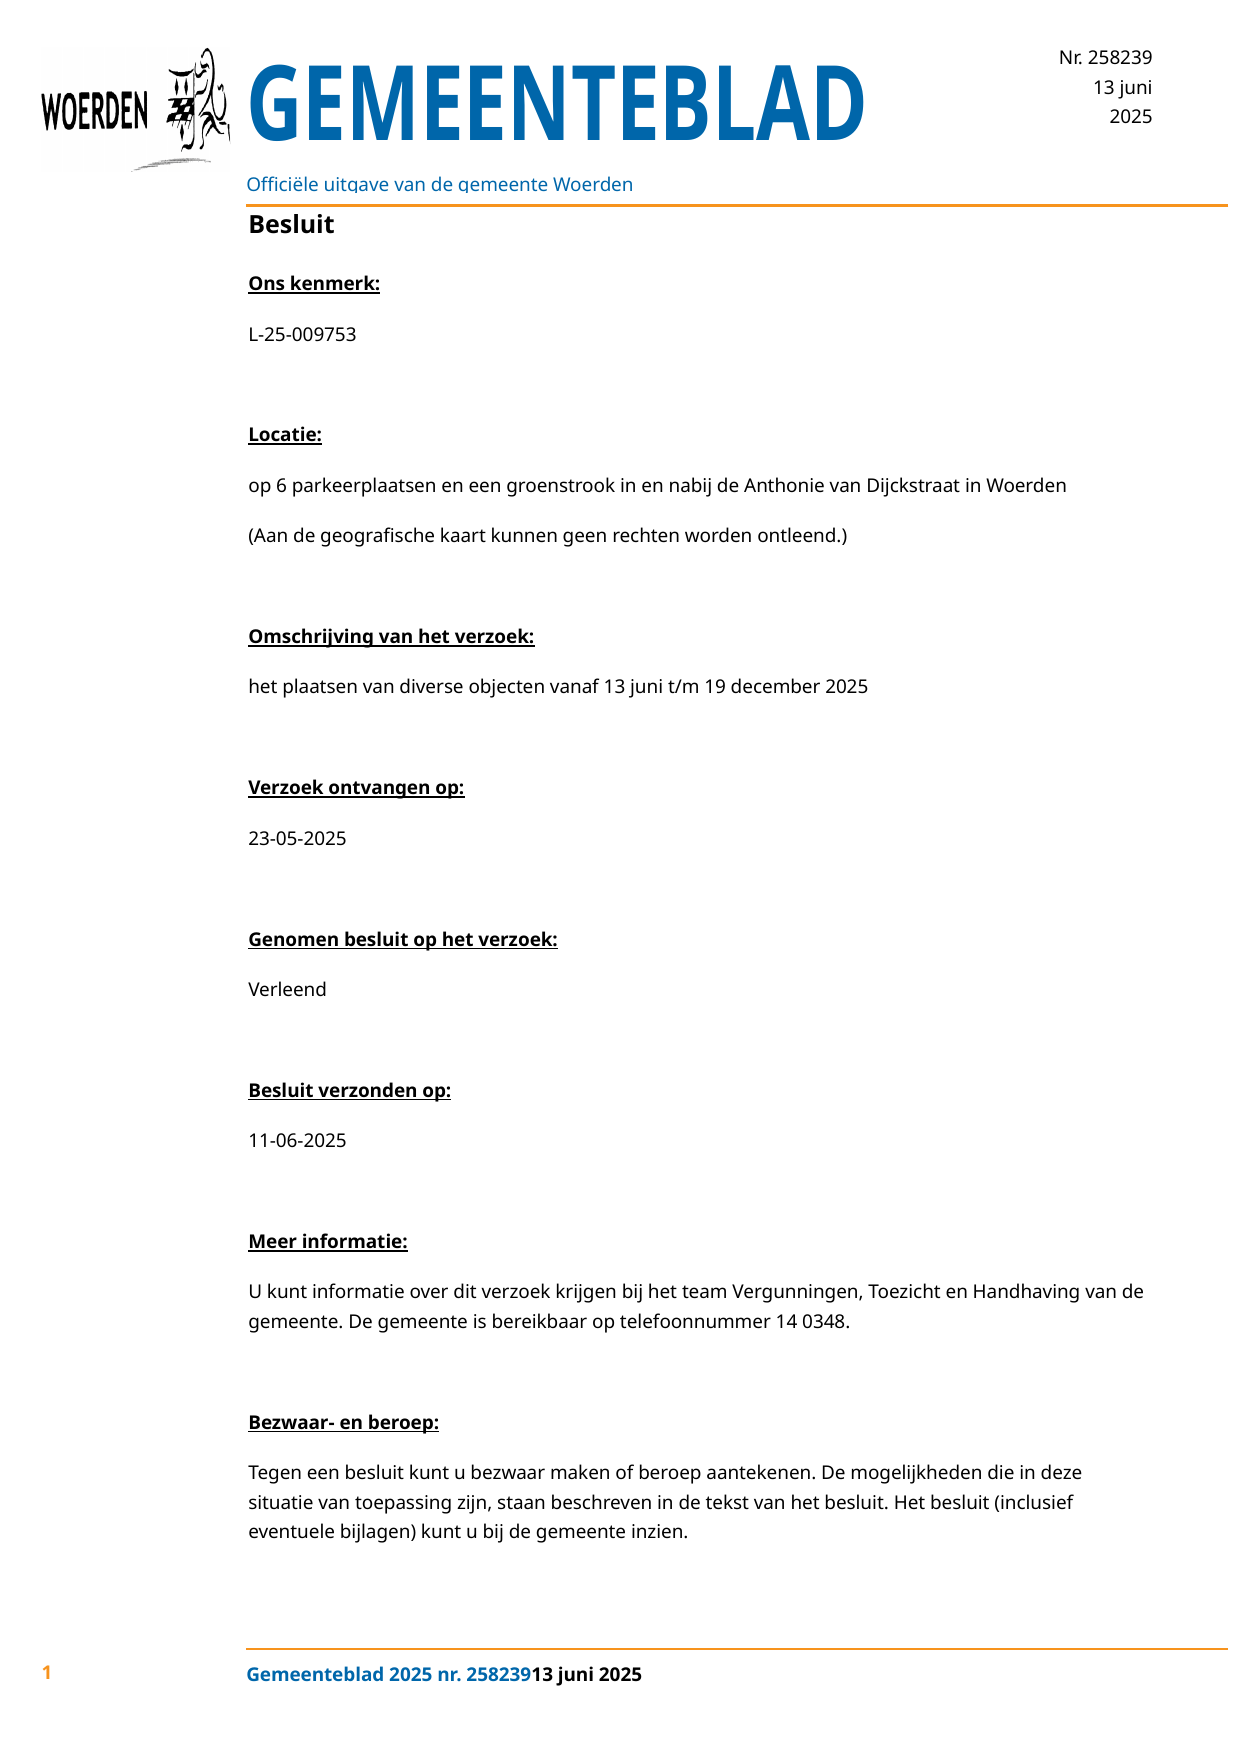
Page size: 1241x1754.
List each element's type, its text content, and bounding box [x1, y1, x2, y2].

text 23-05-2025 [248, 825, 1152, 851]
text Verleend [248, 976, 1152, 1002]
text Locatie: [248, 422, 1152, 447]
text Tegen een besluit kunt u bezwaar maken of beroep aantekenen. De mogelijkheden die in deze situatie van toepassing zijn, staan beschreven in de tekst van het besluit. Het besluit (inclusief eventuele bijlagen) kunt u bij de gemeente inzien. [248, 1459, 1152, 1544]
text Besluit verzonden op: [248, 1077, 1152, 1103]
text Verzoek ontvangen op: [248, 774, 1152, 800]
text U kunt informatie over dit verzoek krijgen bij het team Vergunningen, Toezicht en Handhaving van de gemeente. De gemeente is bereikbaar op telefoonnummer 14 0348. [248, 1279, 1152, 1334]
text Ons kenmerk: [248, 270, 1152, 296]
text Genomen besluit op het verzoek: [248, 926, 1152, 951]
text Besluit [248, 207, 1152, 241]
text Omschrijving van het verzoek: [248, 623, 1152, 649]
text op 6 parkeerplaatsen en een groenstrook in en nabij de Anthonie van Dijckstraat in Woerden [248, 472, 1152, 498]
text Bezwaar- en beroep: [248, 1409, 1152, 1435]
text (Aan de geografische kaart kunnen geen rechten worden ontleend.) [248, 522, 1152, 548]
text het plaatsen van diverse objecten vanaf 13 juni t/m 19 december 2025 [248, 674, 1152, 699]
picture [41, 47, 231, 172]
text 11-06-2025 [248, 1127, 1152, 1153]
text Meer informatie: [248, 1228, 1152, 1254]
text L-25-009753 [248, 321, 1152, 346]
